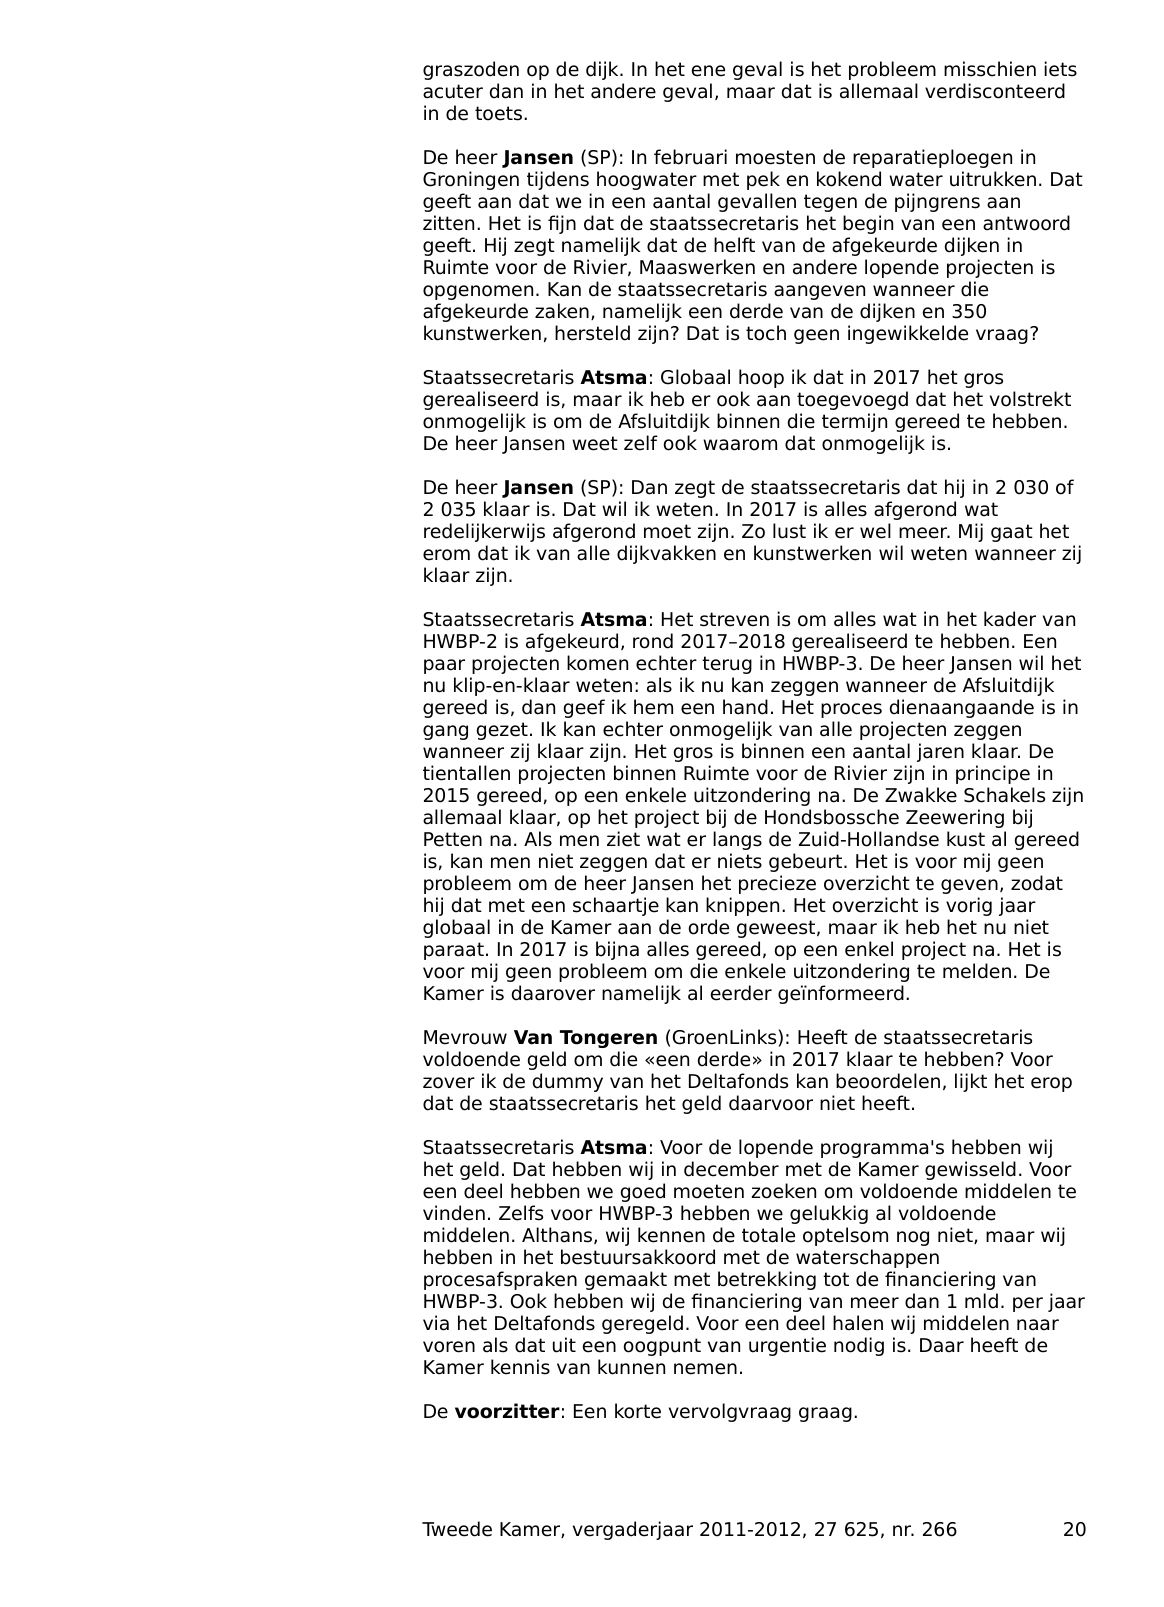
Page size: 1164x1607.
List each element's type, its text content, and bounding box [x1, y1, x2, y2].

text De heer Jansen (SP): Dan zegt de staatssecretaris dat hij in 2 030 of 2 035 klaar is. Dat wil ik weten. In 2017 is alles afgerond wat redelijkerwijs afgerond moet zijn. Zo lust ik er wel meer. Mij gaat het erom dat ik van alle dijkvakken en kunstwerken wil weten wanneer zij klaar zijn. [422, 477, 1087, 587]
text Staatssecretaris Atsma: Het streven is om alles wat in het kader van HWBP-2 is afgekeurd, rond 2017–2018 gerealiseerd te hebben. Een paar projecten komen echter terug in HWBP-3. De heer Jansen wil het nu klip-en-klaar weten: als ik nu kan zeggen wanneer de Afsluitdijk gereed is, dan geef ik hem een hand. Het proces dienaangaande is in gang gezet. Ik kan echter onmogelijk van alle projecten zeggen wanneer zij klaar zijn. Het gros is binnen een aantal jaren klaar. De tientallen projecten binnen Ruimte voor de Rivier zijn in principe in 2015 gereed, op een enkele uitzondering na. De Zwakke Schakels zijn allemaal klaar, op het project bij de Hondsbossche Zeewering bij Petten na. Als men ziet wat er langs de Zuid-Hollandse kust al gereed is, kan men niet zeggen dat er niets gebeurt. Het is voor mij geen probleem om de heer Jansen het precieze overzicht te geven, zodat hij dat met een schaartje kan knippen. Het overzicht is vorig jaar globaal in de Kamer aan de orde geweest, maar ik heb het nu niet paraat. In 2017 is bijna alles gereed, op een enkel project na. Het is voor mij geen probleem om die enkele uitzondering te melden. De Kamer is daarover namelijk al eerder geïnformeerd. [422, 609, 1087, 1005]
text Mevrouw Van Tongeren (GroenLinks): Heeft de staatssecretaris voldoende geld om die «een derde» in 2017 klaar te hebben? Voor zover ik de dummy van het Deltafonds kan beoordelen, lijkt het erop dat de staatssecretaris het geld daarvoor niet heeft. [422, 1027, 1087, 1115]
text graszoden op de dijk. In het ene geval is het probleem misschien iets acuter dan in het andere geval, maar dat is allemaal verdisconteerd in de toets. [422, 59, 1087, 125]
text Staatssecretaris Atsma: Globaal hoop ik dat in 2017 het gros gerealiseerd is, maar ik heb er ook aan toegevoegd dat het volstrekt onmogelijk is om de Afsluitdijk binnen die termijn gereed te hebben. De heer Jansen weet zelf ook waarom dat onmogelijk is. [422, 367, 1087, 455]
text De heer Jansen (SP): In februari moesten de reparatieploegen in Groningen tijdens hoogwater met pek en kokend water uitrukken. Dat geeft aan dat we in een aantal gevallen tegen de pijngrens aan zitten. Het is fijn dat de staatssecretaris het begin van een antwoord geeft. Hij zegt namelijk dat de helft van de afgekeurde dijken in Ruimte voor de Rivier, Maaswerken en andere lopende projecten is opgenomen. Kan de staatssecretaris aangeven wanneer die afgekeurde zaken, namelijk een derde van de dijken en 350 kunstwerken, hersteld zijn? Dat is toch geen ingewikkelde vraag? [422, 147, 1087, 345]
text Staatssecretaris Atsma: Voor de lopende programma's hebben wij het geld. Dat hebben wij in december met de Kamer gewisseld. Voor een deel hebben we goed moeten zoeken om voldoende middelen te vinden. Zelfs voor HWBP-3 hebben we gelukkig al voldoende middelen. Althans, wij kennen de totale optelsom nog niet, maar wij hebben in het bestuursakkoord met de waterschappen procesafspraken gemaakt met betrekking tot de financiering van HWBP-3. Ook hebben wij de financiering van meer dan 1 mld. per jaar via het Deltafonds geregeld. Voor een deel halen wij middelen naar voren als dat uit een oogpunt van urgentie nodig is. Daar heeft de Kamer kennis van kunnen nemen. [422, 1137, 1087, 1379]
text De voorzitter: Een korte vervolgvraag graag. [422, 1401, 1087, 1423]
